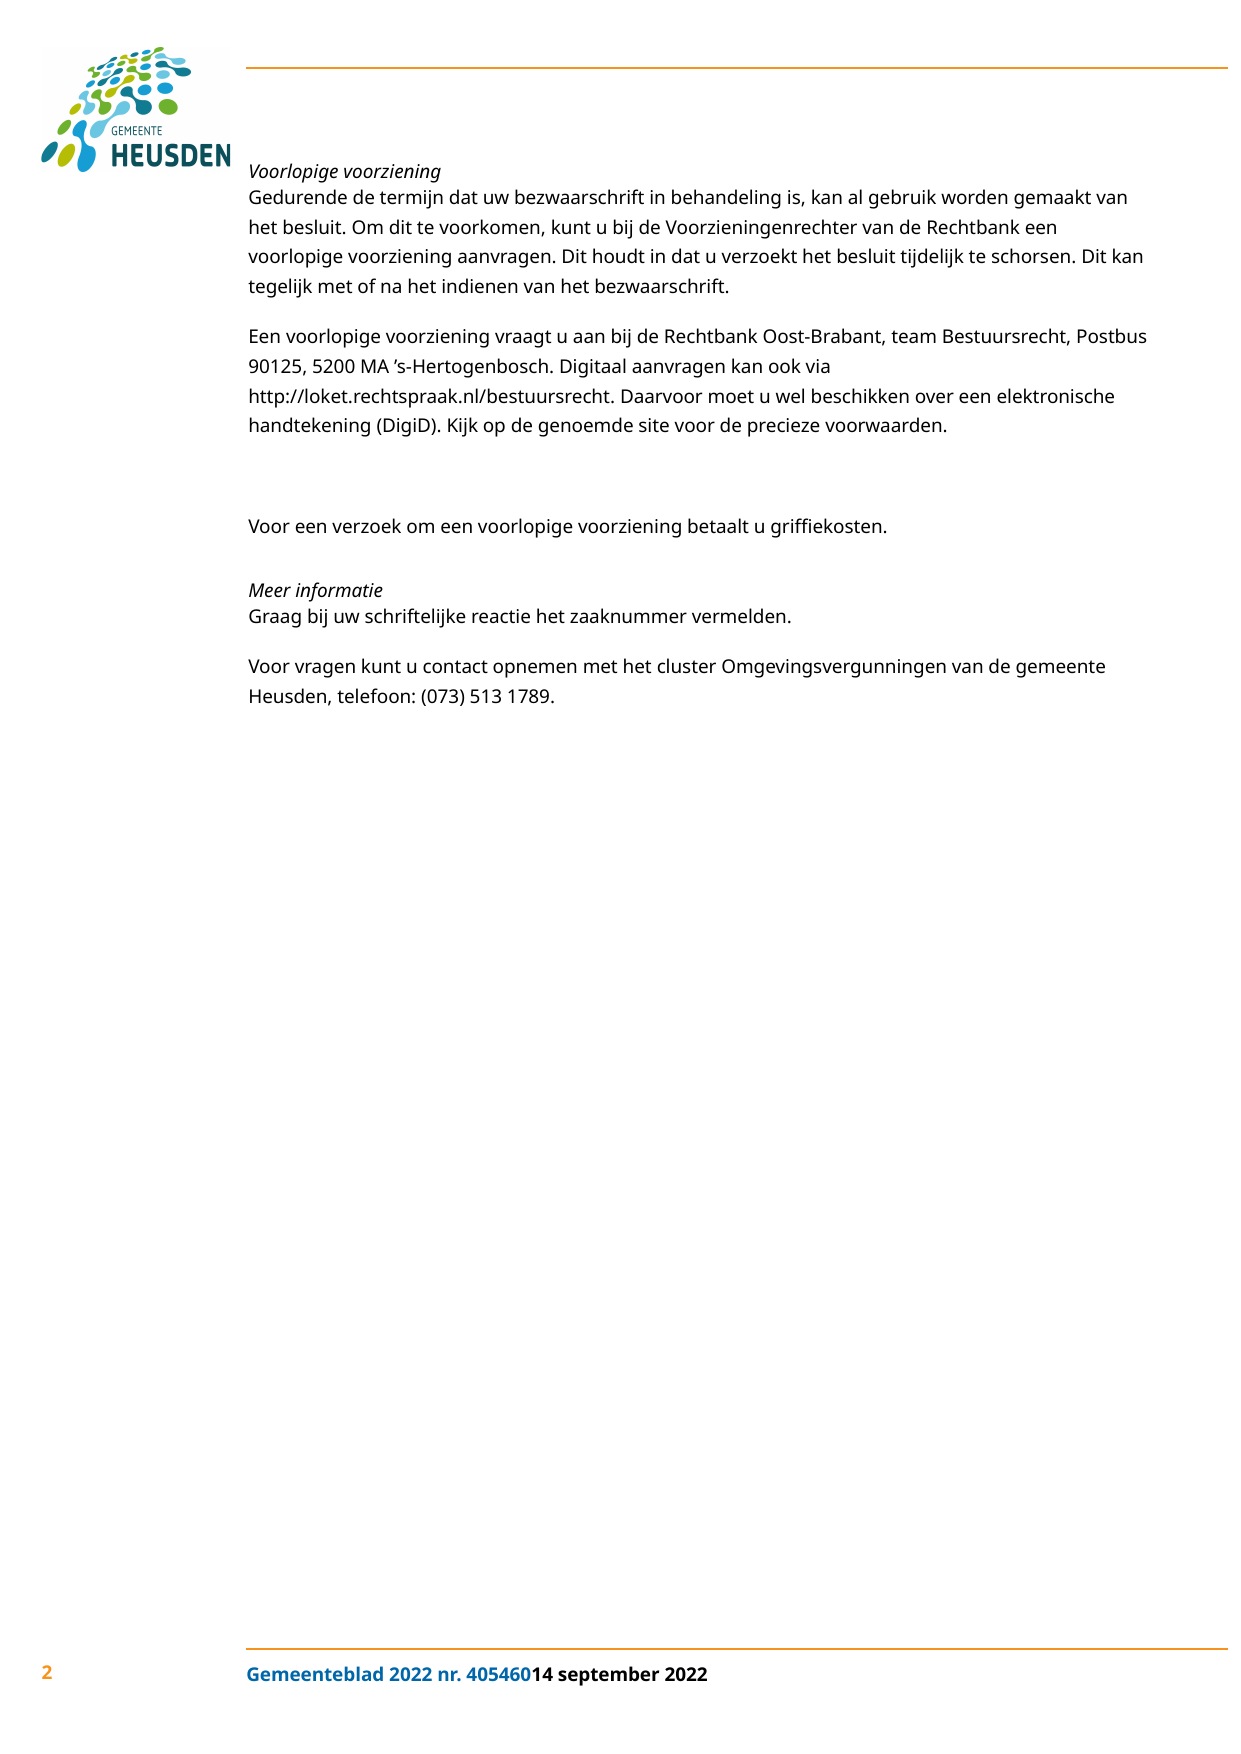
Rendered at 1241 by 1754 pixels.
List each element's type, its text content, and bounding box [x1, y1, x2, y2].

text Graag bij uw schriftelijke reactie het zaaknummer vermelden. [248, 603, 1152, 629]
text Meer informatie [248, 577, 1152, 603]
text Voor een verzoek om een voorlopige voorziening betaalt u griffiekosten. [248, 513, 1152, 539]
text Een voorlopige voorziening vraagt u aan bij de Rechtbank Oost-Brabant, team Bestuursrecht, Postbus 90125, 5200 MA ’s-Hertogenbosch. Digitaal aanvragen kan ook via http://loket.rechtspraak.nl/bestuursrecht. Daarvoor moet u wel beschikken over een elektronische handtekening (DigiD). Kijk op de genoemde site voor de precieze voorwaarden. [248, 324, 1152, 438]
picture [41, 47, 231, 172]
text Gedurende de termijn dat uw bezwaarschrift in behandeling is, kan al gebruik worden gemaakt van het besluit. Om dit te voorkomen, kunt u bij de Voorzieningenrechter van de Rechtbank een voorlopige voorziening aanvragen. Dit houdt in dat u verzoekt het besluit tijdelijk te schorsen. Dit kan tegelijk met of na het indienen van het bezwaarschrift. [248, 184, 1152, 299]
text Voor vragen kunt u contact opnemen met het cluster Omgevingsvergunningen van de gemeente Heusden, telefoon: (073) 513 1789. [248, 653, 1152, 709]
text Voorlopige voorziening [248, 159, 1152, 184]
